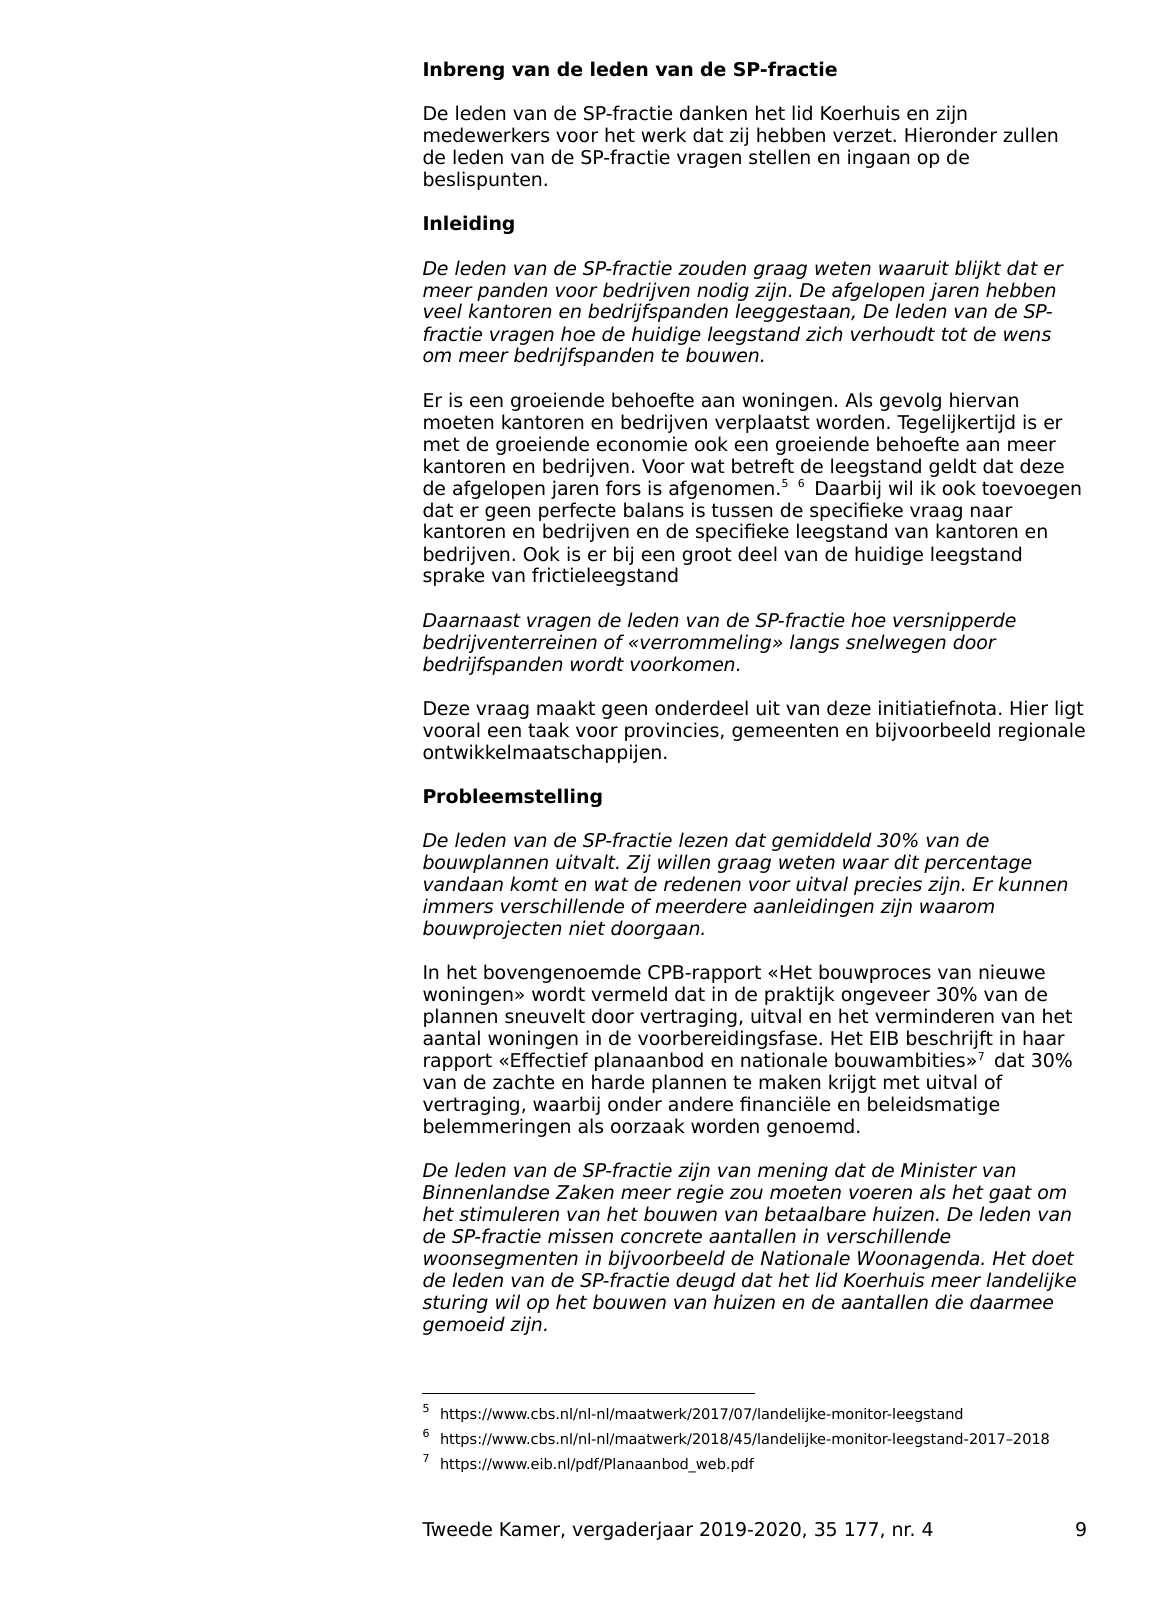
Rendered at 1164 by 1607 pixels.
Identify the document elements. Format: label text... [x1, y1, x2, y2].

text De leden van de SP-fractie danken het lid Koerhuis en zijn medewerkers voor het werk dat zij hebben verzet. Hieronder zullen de leden van de SP-fractie vragen stellen en ingaan op de beslispunten. [422, 103, 1087, 191]
text https://www.cbs.nl/nl-nl/maatwerk/2018/45/landelijke-monitor-leegstand-2017–2018 [422, 1427, 1087, 1449]
text De leden van de SP-fractie zijn van mening dat de Minister van Binnenlandse Zaken meer regie zou moeten voeren als het gaat om het stimuleren van het bouwen van betaalbare huizen. De leden van de SP-fractie missen concrete aantallen in verschillende woonsegmenten in bijvoorbeeld de Nationale Woonagenda. Het doet de leden van de SP-fractie deugd dat het lid Koerhuis meer landelijke sturing wil op het bouwen van huizen en de aantallen die daarmee gemoeid zijn. [422, 1160, 1087, 1336]
text In het bovengenoemde CPB-rapport «Het bouwproces van nieuwe woningen» wordt vermeld dat in de praktijk ongeveer 30% van de plannen sneuvelt door vertraging, uitval en het verminderen van het aantal woningen in de voorbereidingsfase. Het EIB beschrijft in haar rapport «Effectief planaanbod en nationale bouwambities» dat 30% van de zachte en harde plannen te maken krijgt met uitval of vertraging, waarbij onder andere financiële en beleidsmatige belemmeringen als oorzaak worden genoemd. [422, 962, 1087, 1138]
text De leden van de SP-fractie zouden graag weten waaruit blijkt dat er meer panden voor bedrijven nodig zijn. De afgelopen jaren hebben veel kantoren en bedrijfspanden leeggestaan, De leden van de SP-fractie vragen hoe de huidige leegstand zich verhoudt tot de wens om meer bedrijfspanden te bouwen. [422, 257, 1087, 367]
text https://www.cbs.nl/nl-nl/maatwerk/2017/07/landelijke-monitor-leegstand [422, 1402, 1087, 1424]
subtitle Probleemstelling [422, 786, 1087, 808]
text Er is een groeiende behoefte aan woningen. Als gevolg hiervan moeten kantoren en bedrijven verplaatst worden. Tegelijkertijd is er met de groeiende economie ook een groeiende behoefte aan meer kantoren en bedrijven. Voor wat betreft de leegstand geldt dat deze de afgelopen jaren fors is afgenomen. Daarbij wil ik ook toevoegen dat er geen perfecte balans is tussen de specifieke vraag naar kantoren en bedrijven en de specifieke leegstand van kantoren en bedrijven. Ook is er bij een groot deel van de huidige leegstand sprake van frictieleegstand [422, 389, 1087, 587]
text Daarnaast vragen de leden van de SP-fractie hoe versnipperde bedrijventerreinen of «verrommeling» langs snelwegen door bedrijfspanden wordt voorkomen. [422, 609, 1087, 676]
text https://www.eib.nl/pdf/Planaanbod_web.pdf [422, 1452, 1087, 1474]
subtitle Inbreng van de leden van de SP-fractie [422, 59, 1087, 81]
text De leden van de SP-fractie lezen dat gemiddeld 30% van de bouwplannen uitvalt. Zij willen graag weten waar dit percentage vandaan komt en wat de redenen voor uitval precies zijn. Er kunnen immers verschillende of meerdere aanleidingen zijn waarom bouwprojecten niet doorgaan. [422, 830, 1087, 940]
subtitle Inleiding [422, 213, 1087, 235]
text Deze vraag maakt geen onderdeel uit van deze initiatiefnota. Hier ligt vooral een taak voor provincies, gemeenten en bijvoorbeeld regionale ontwikkelmaatschappijen. [422, 698, 1087, 764]
